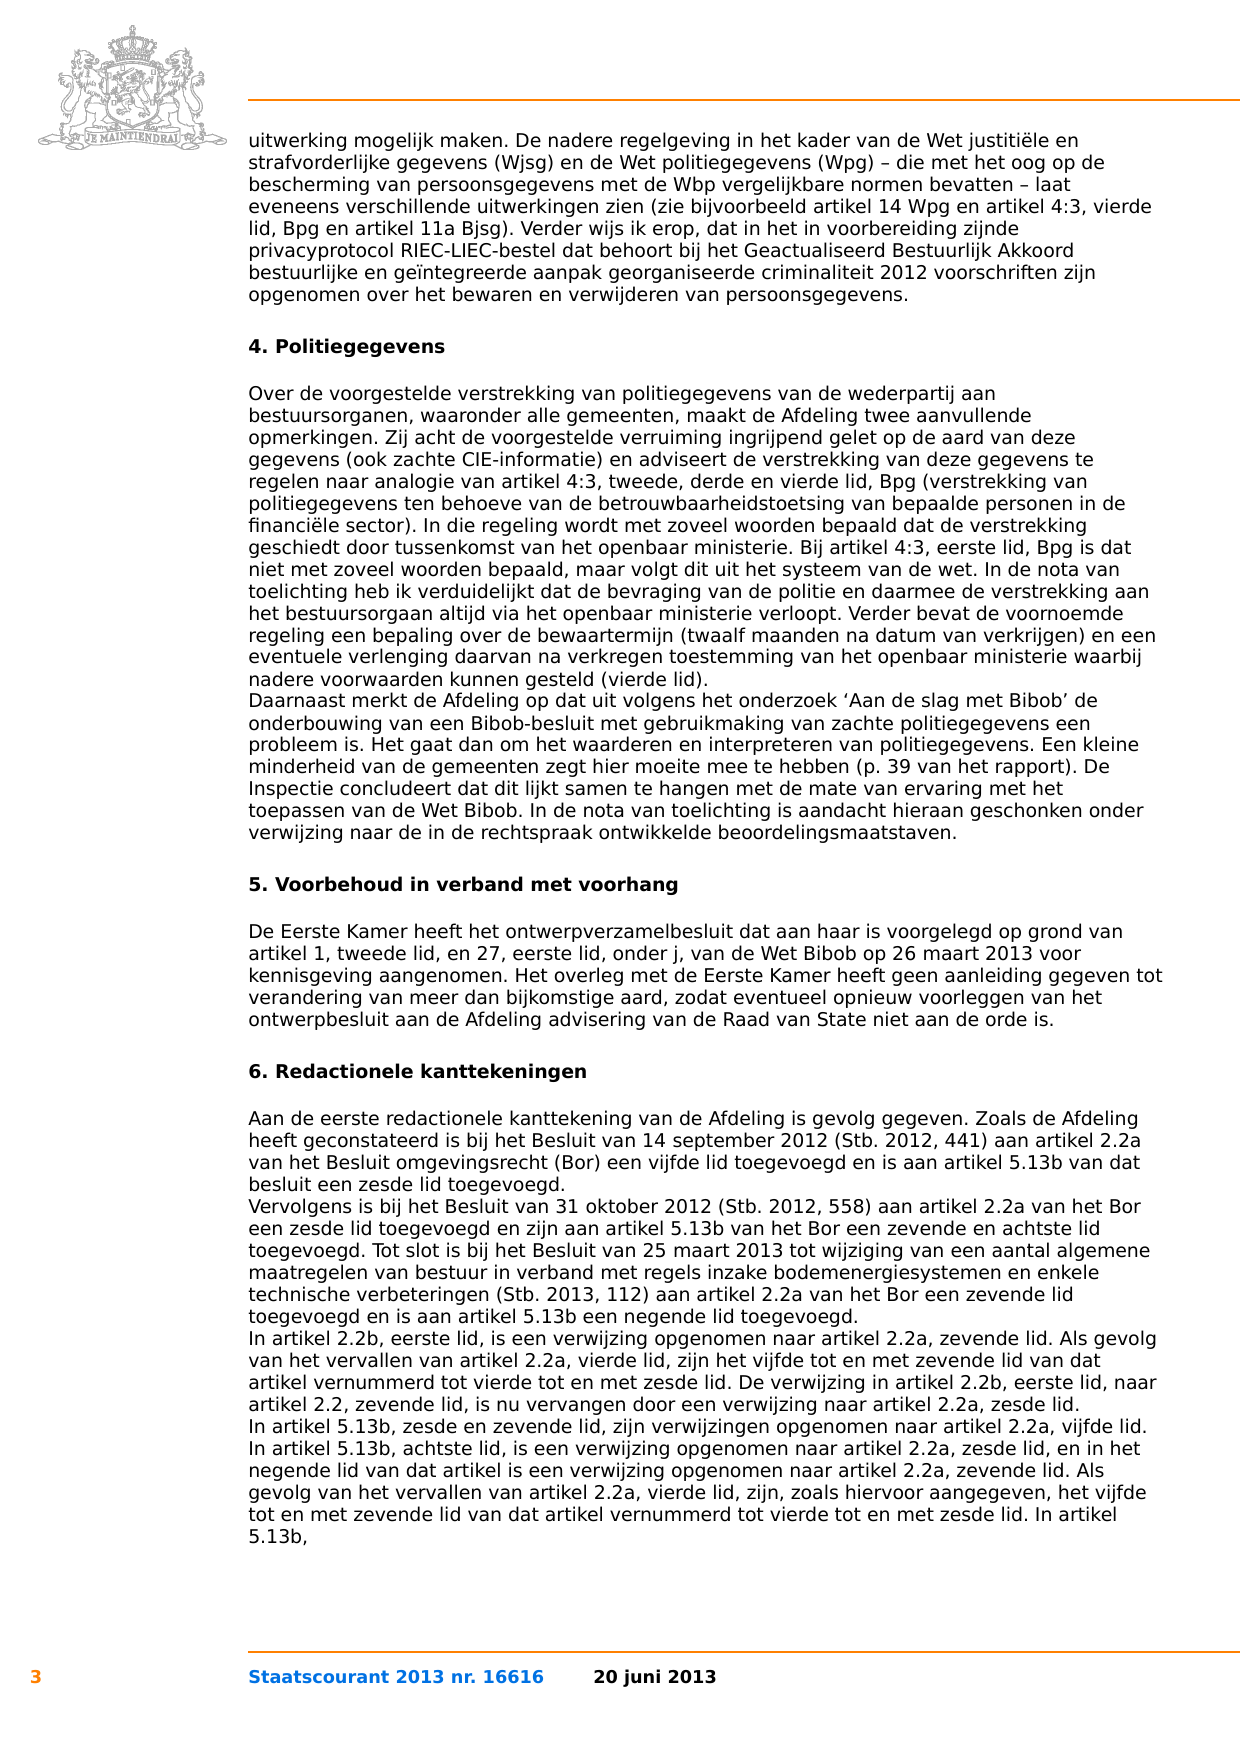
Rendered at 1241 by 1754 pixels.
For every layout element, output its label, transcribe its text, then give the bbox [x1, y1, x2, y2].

subtitle 6. Redactionele kanttekeningen [248, 1061, 1163, 1083]
picture [38, 25, 227, 150]
text Aan de eerste redactionele kanttekening van de Afdeling is gevolg gegeven. Zoals de Afdeling heeft geconstateerd is bij het Besluit van 14 september 2012 (Stb. 2012, 441) aan artikel 2.2a van het Besluit omgevingsrecht (Bor) een vijfde lid toegevoegd en is aan artikel 5.13b van dat besluit een zesde lid toegevoegd. [248, 1108, 1163, 1196]
subtitle 5. Voorbehoud in verband met voorhang [248, 874, 1163, 896]
text Daarnaast merkt de Afdeling op dat uit volgens het onderzoek ‘Aan de slag met Bibob’ de onderbouwing van een Bibob-besluit met gebruikmaking van zachte politiegegevens een probleem is. Het gaat dan om het waarderen en interpreteren van politiegegevens. Een kleine minderheid van de gemeenten zegt hier moeite mee te hebben (p. 39 van het rapport). De Inspectie concludeert dat dit lijkt samen te hangen met de mate van ervaring met het toepassen van de Wet Bibob. In de nota van toelichting is aandacht hieraan geschonken onder verwijzing naar de in de rechtspraak ontwikkelde beoordelingsmaatstaven. [248, 690, 1163, 844]
subtitle 4. Politiegegevens [248, 336, 1163, 358]
text In artikel 2.2b, eerste lid, is een verwijzing opgenomen naar artikel 2.2a, zevende lid. Als gevolg van het vervallen van artikel 2.2a, vierde lid, zijn het vijfde tot en met zevende lid van dat artikel vernummerd tot vierde tot en met zesde lid. De verwijzing in artikel 2.2b, eerste lid, naar artikel 2.2, zevende lid, is nu vervangen door een verwijzing naar artikel 2.2a, zesde lid. [248, 1328, 1163, 1416]
text Vervolgens is bij het Besluit van 31 oktober 2012 (Stb. 2012, 558) aan artikel 2.2a van het Bor een zesde lid toegevoegd en zijn aan artikel 5.13b van het Bor een zevende en achtste lid toegevoegd. Tot slot is bij het Besluit van 25 maart 2013 tot wijziging van een aantal algemene maatregelen van bestuur in verband met regels inzake bodemenergiesystemen en enkele technische verbeteringen (Stb. 2013, 112) aan artikel 2.2a van het Bor een zevende lid toegevoegd en is aan artikel 5.13b een negende lid toegevoegd. [248, 1196, 1163, 1328]
text De Eerste Kamer heeft het ontwerpverzamelbesluit dat aan haar is voorgelegd op grond van artikel 1, tweede lid, en 27, eerste lid, onder j, van de Wet Bibob op 26 maart 2013 voor kennisgeving aangenomen. Het overleg met de Eerste Kamer heeft geen aanleiding gegeven tot verandering van meer dan bijkomstige aard, zodat eventueel opnieuw voorleggen van het ontwerpbesluit aan de Afdeling advisering van de Raad van State niet aan de orde is. [248, 921, 1163, 1031]
text Over de voorgestelde verstrekking van politiegegevens van de wederpartij aan bestuursorganen, waaronder alle gemeenten, maakt de Afdeling twee aanvullende opmerkingen. Zij acht de voorgestelde verruiming ingrijpend gelet op de aard van deze gegevens (ook zachte CIE-informatie) en adviseert de verstrekking van deze gegevens te regelen naar analogie van artikel 4:3, tweede, derde en vierde lid, Bpg (verstrekking van politiegegevens ten behoeve van de betrouwbaarheidstoetsing van bepaalde personen in de financiële sector). In die regeling wordt met zoveel woorden bepaald dat de verstrekking geschiedt door tussenkomst van het openbaar ministerie. Bij artikel 4:3, eerste lid, Bpg is dat niet met zoveel woorden bepaald, maar volgt dit uit het systeem van de wet. In de nota van toelichting heb ik verduidelijkt dat de bevraging van de politie en daarmee de verstrekking aan het bestuursorgaan altijd via het openbaar ministerie verloopt. Verder bevat de voornoemde regeling een bepaling over de bewaartermijn (twaalf maanden na datum van verkrijgen) en een eventuele verlenging daarvan na verkregen toestemming van het openbaar ministerie waarbij nadere voorwaarden kunnen gesteld (vierde lid). [248, 383, 1163, 690]
text uitwerking mogelijk maken. De nadere regelgeving in het kader van de Wet justitiële en strafvorderlijke gegevens (Wjsg) en de Wet politiegegevens (Wpg) – die met het oog op de bescherming van persoonsgegevens met de Wbp vergelijkbare normen bevatten – laat eveneens verschillende uitwerkingen zien (zie bijvoorbeeld artikel 14 Wpg en artikel 4:3, vierde lid, Bpg en artikel 11a Bjsg). Verder wijs ik erop, dat in het in voorbereiding zijnde privacyprotocol RIEC-LIEC-bestel dat behoort bij het Geactualiseerd Bestuurlijk Akkoord bestuurlijke en geïntegreerde aanpak georganiseerde criminaliteit 2012 voorschriften zijn opgenomen over het bewaren en verwijderen van persoonsgegevens. [248, 130, 1163, 306]
text In artikel 5.13b, zesde en zevende lid, zijn verwijzingen opgenomen naar artikel 2.2a, vijfde lid. In artikel 5.13b, achtste lid, is een verwijzing opgenomen naar artikel 2.2a, zesde lid, en in het negende lid van dat artikel is een verwijzing opgenomen naar artikel 2.2a, zevende lid. Als gevolg van het vervallen van artikel 2.2a, vierde lid, zijn, zoals hiervoor aangegeven, het vijfde tot en met zevende lid van dat artikel vernummerd tot vierde tot en met zesde lid. In artikel 5.13b, [248, 1416, 1163, 1548]
